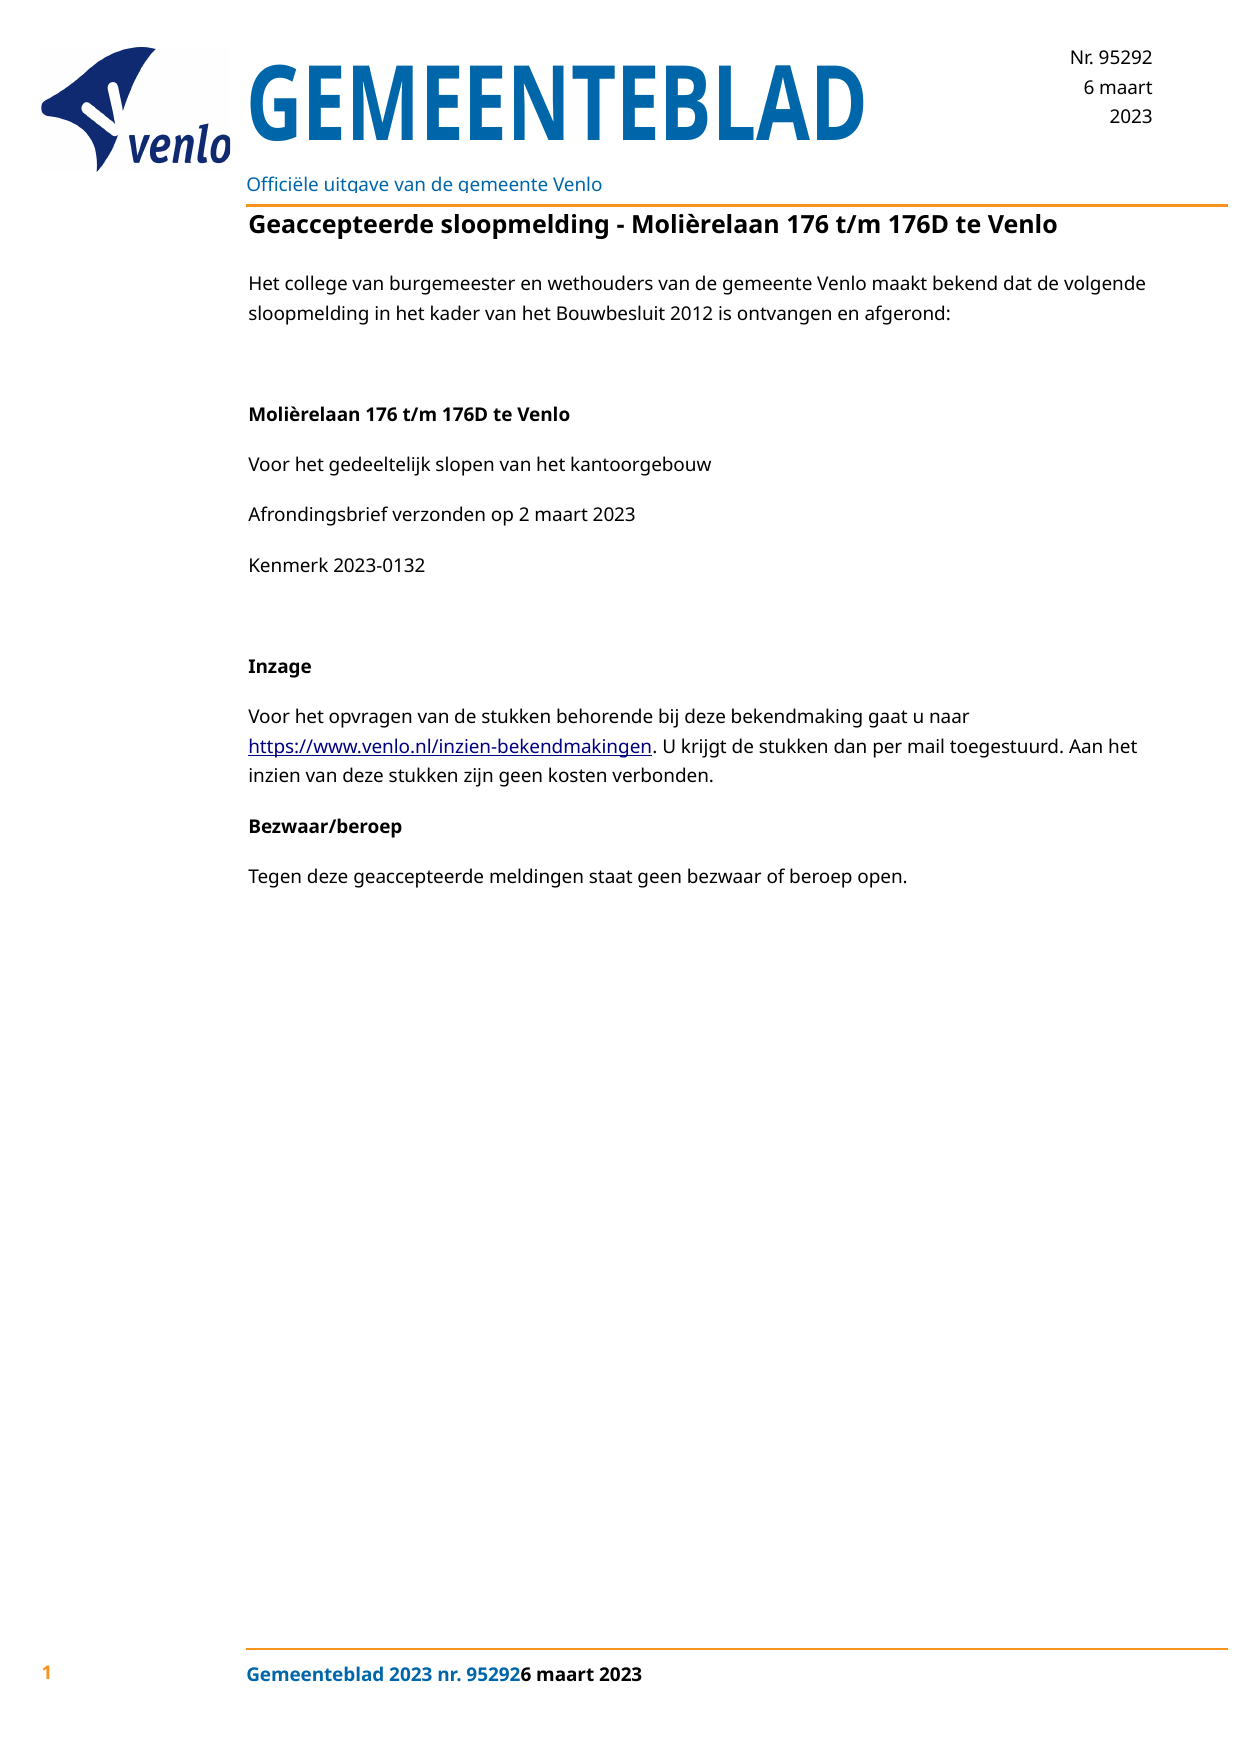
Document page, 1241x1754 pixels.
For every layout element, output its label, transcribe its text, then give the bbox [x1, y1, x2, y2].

text Inzage [248, 653, 1152, 678]
text Molièrelaan 176 t/m 176D te Venlo [248, 401, 1152, 426]
text Afrondingsbrief verzonden op 2 maart 2023 [248, 502, 1152, 527]
text Tegen deze geaccepteerde meldingen staat geen bezwaar of beroep open. [248, 863, 1152, 889]
text Voor het opvragen van de stukken behorende bij deze bekendmaking gaat u naar https://www.venlo.nl/inzien-bekendmakingen. U krijgt de stukken dan per mail toegestuurd. Aan het inzien van deze stukken zijn geen kosten verbonden. [248, 703, 1152, 788]
text Voor het gedeeltelijk slopen van het kantoorgebouw [248, 451, 1152, 477]
text Bezwaar/beroep [248, 813, 1152, 838]
picture [41, 47, 231, 172]
text Geaccepteerde sloopmelding - Molièrelaan 176 t/m 176D te Venlo [248, 207, 1152, 241]
text Kenmerk 2023-0132 [248, 552, 1152, 578]
text Het college van burgemeester en wethouders van de gemeente Venlo maakt bekend dat de volgende sloopmelding in het kader van het Bouwbesluit 2012 is ontvangen en afgerond: [248, 270, 1152, 326]
